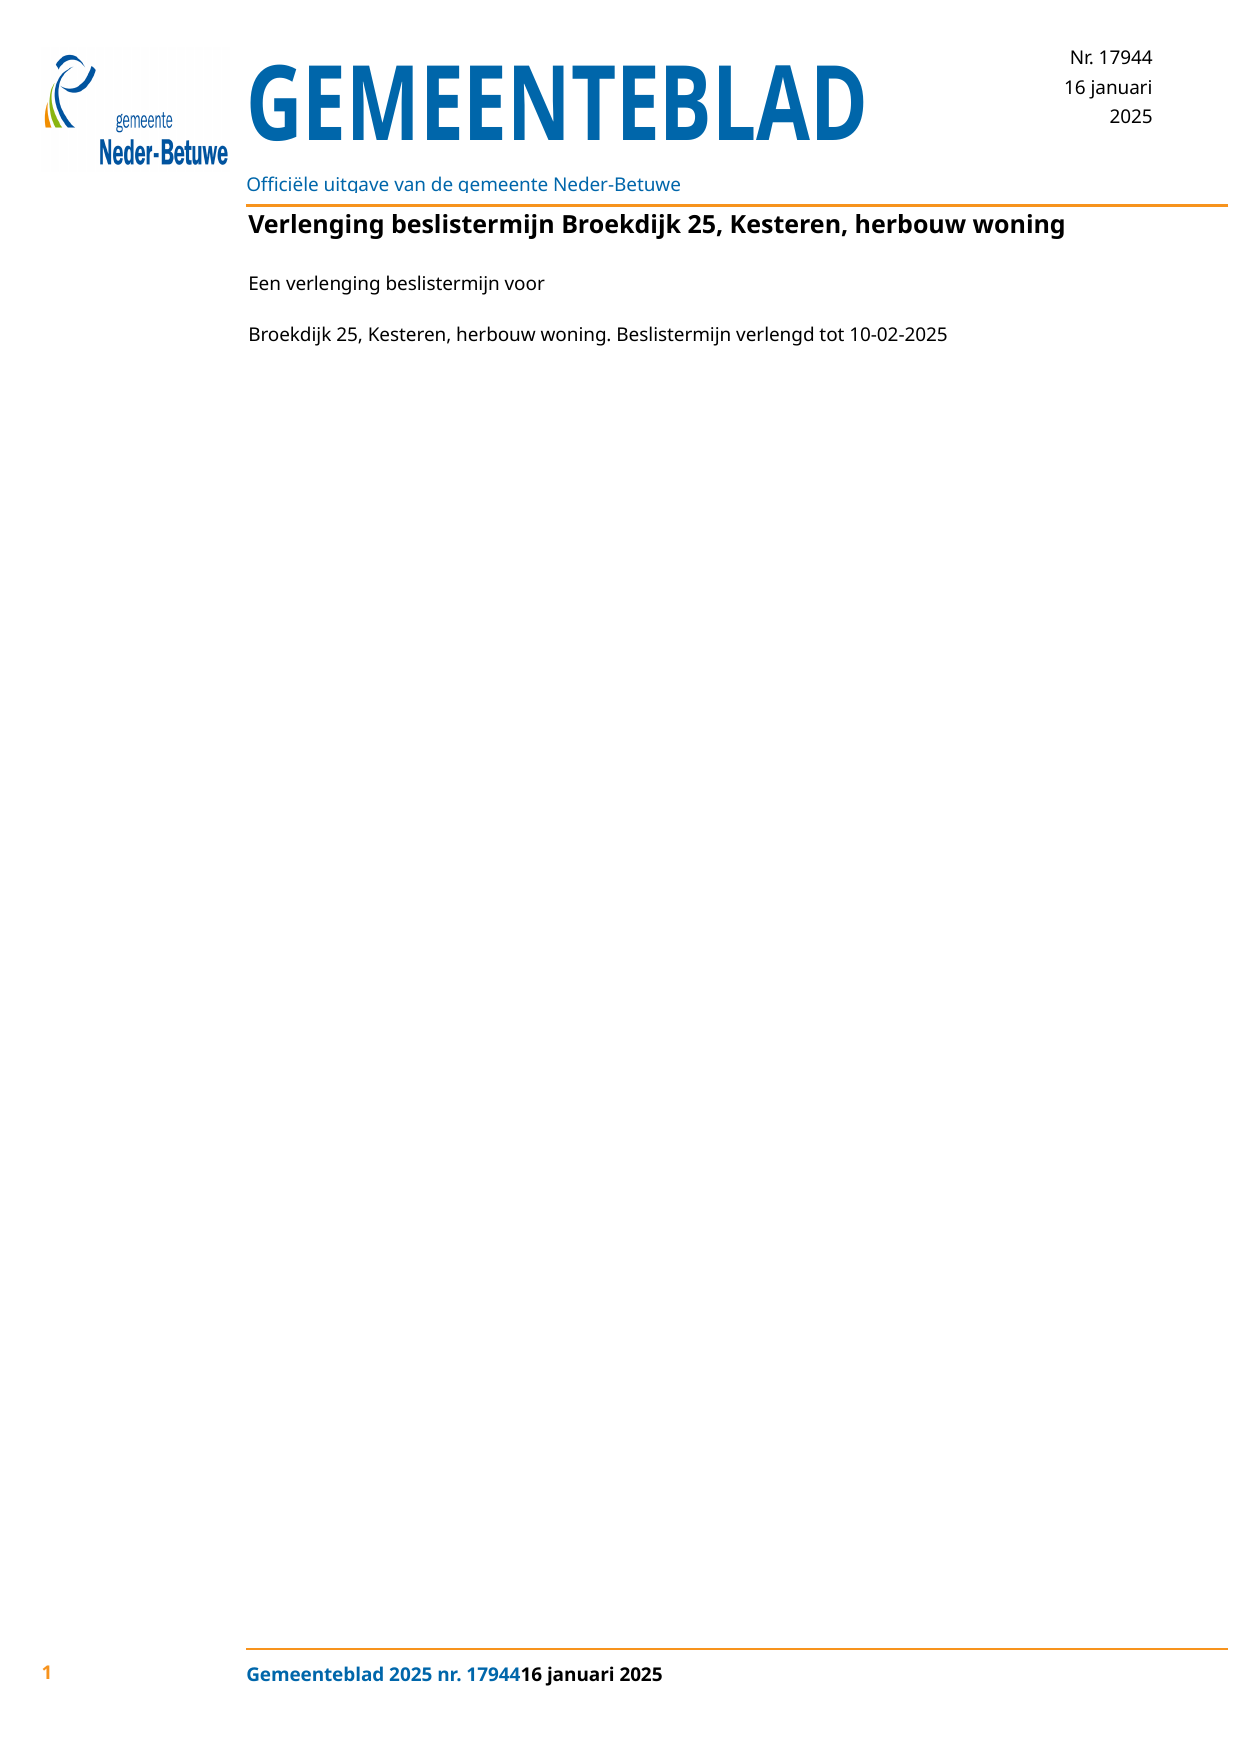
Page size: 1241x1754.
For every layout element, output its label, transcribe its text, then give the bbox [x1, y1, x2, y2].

text Een verlenging beslistermijn voor [248, 270, 1152, 296]
text Verlenging beslistermijn Broekdijk 25, Kesteren, herbouw woning [248, 207, 1152, 241]
text Broekdijk 25, Kesteren, herbouw woning. Beslistermijn verlengd tot 10-02-2025 [248, 321, 1152, 346]
picture [41, 47, 231, 172]
